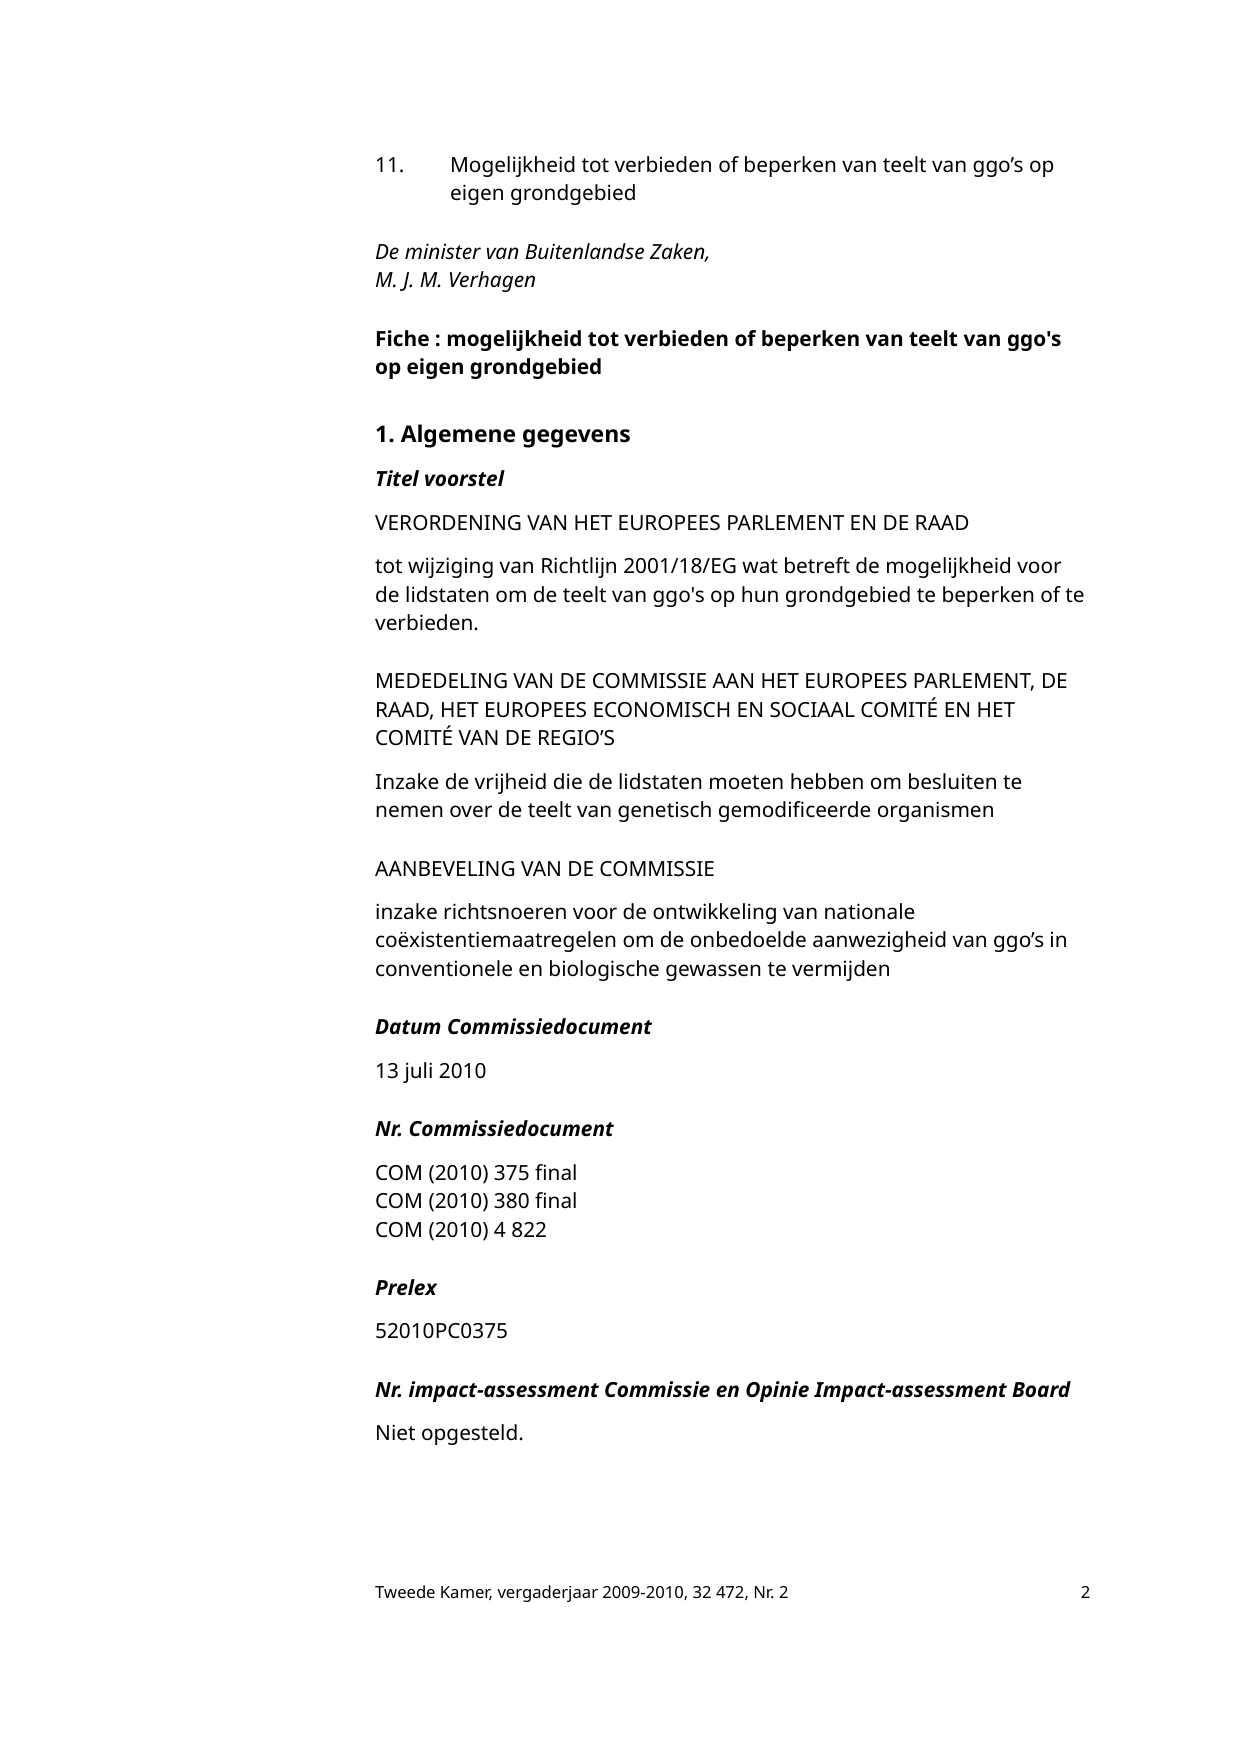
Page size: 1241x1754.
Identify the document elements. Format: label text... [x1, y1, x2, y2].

text 13 juli 2010 [375, 1056, 1090, 1084]
text Inzake de vrijheid die de lidstaten moeten hebben om besluiten te nemen over de teelt van genetisch gemodificeerde organismen [375, 767, 1090, 824]
text M. J. M. Verhagen [375, 265, 1090, 294]
text COM (2010) 4 822 [375, 1215, 1090, 1243]
text Niet opgesteld. [375, 1418, 1090, 1447]
text Nr. impact-assessment Commissie en Opinie Impact-assessment Board [375, 1375, 1090, 1403]
text Nr. Commissiedocument [375, 1114, 1090, 1143]
text tot wijziging van Richtlijn 2001/18/EG wat betreft de mogelijkheid voor de lidstaten om de teelt van ggo's op hun grondgebied te beperken of te verbieden. [375, 551, 1090, 637]
text COM (2010) 380 final [375, 1186, 1090, 1215]
list Mogelijkheid tot verbieden of beperken van teelt van ggo’s op eigen grondgebied [375, 150, 1090, 207]
text Fiche : mogelijkheid tot verbieden of beperken van teelt van ggo's op eigen grondgebied [375, 324, 1090, 381]
text inzake richtsnoeren voor de ontwikkeling van nationale coëxistentiemaatregelen om de onbedoelde aanwezigheid van ggo’s in conventionele en biologische gewassen te vermijden [375, 897, 1090, 982]
subtitle 1. Algemene gegevens [375, 418, 1090, 449]
text MEDEDELING VAN DE COMMISSIE AAN HET EUROPEES PARLEMENT, DE RAAD, HET EUROPEES ECONOMISCH EN SOCIAAL COMITÉ EN HET COMITÉ VAN DE REGIO’S [375, 667, 1090, 752]
text Datum Commissiedocument [375, 1012, 1090, 1041]
text Titel voorstel [375, 464, 1090, 493]
text VERORDENING VAN HET EUROPEES PARLEMENT EN DE RAAD [375, 508, 1090, 536]
text AANBEVELING VAN DE COMMISSIE [375, 854, 1090, 882]
text 52010PC0375 [375, 1317, 1090, 1345]
text COM (2010) 375 final [375, 1158, 1090, 1186]
text Prelex [375, 1273, 1090, 1302]
text De minister van Buitenlandse Zaken, [375, 237, 1090, 265]
